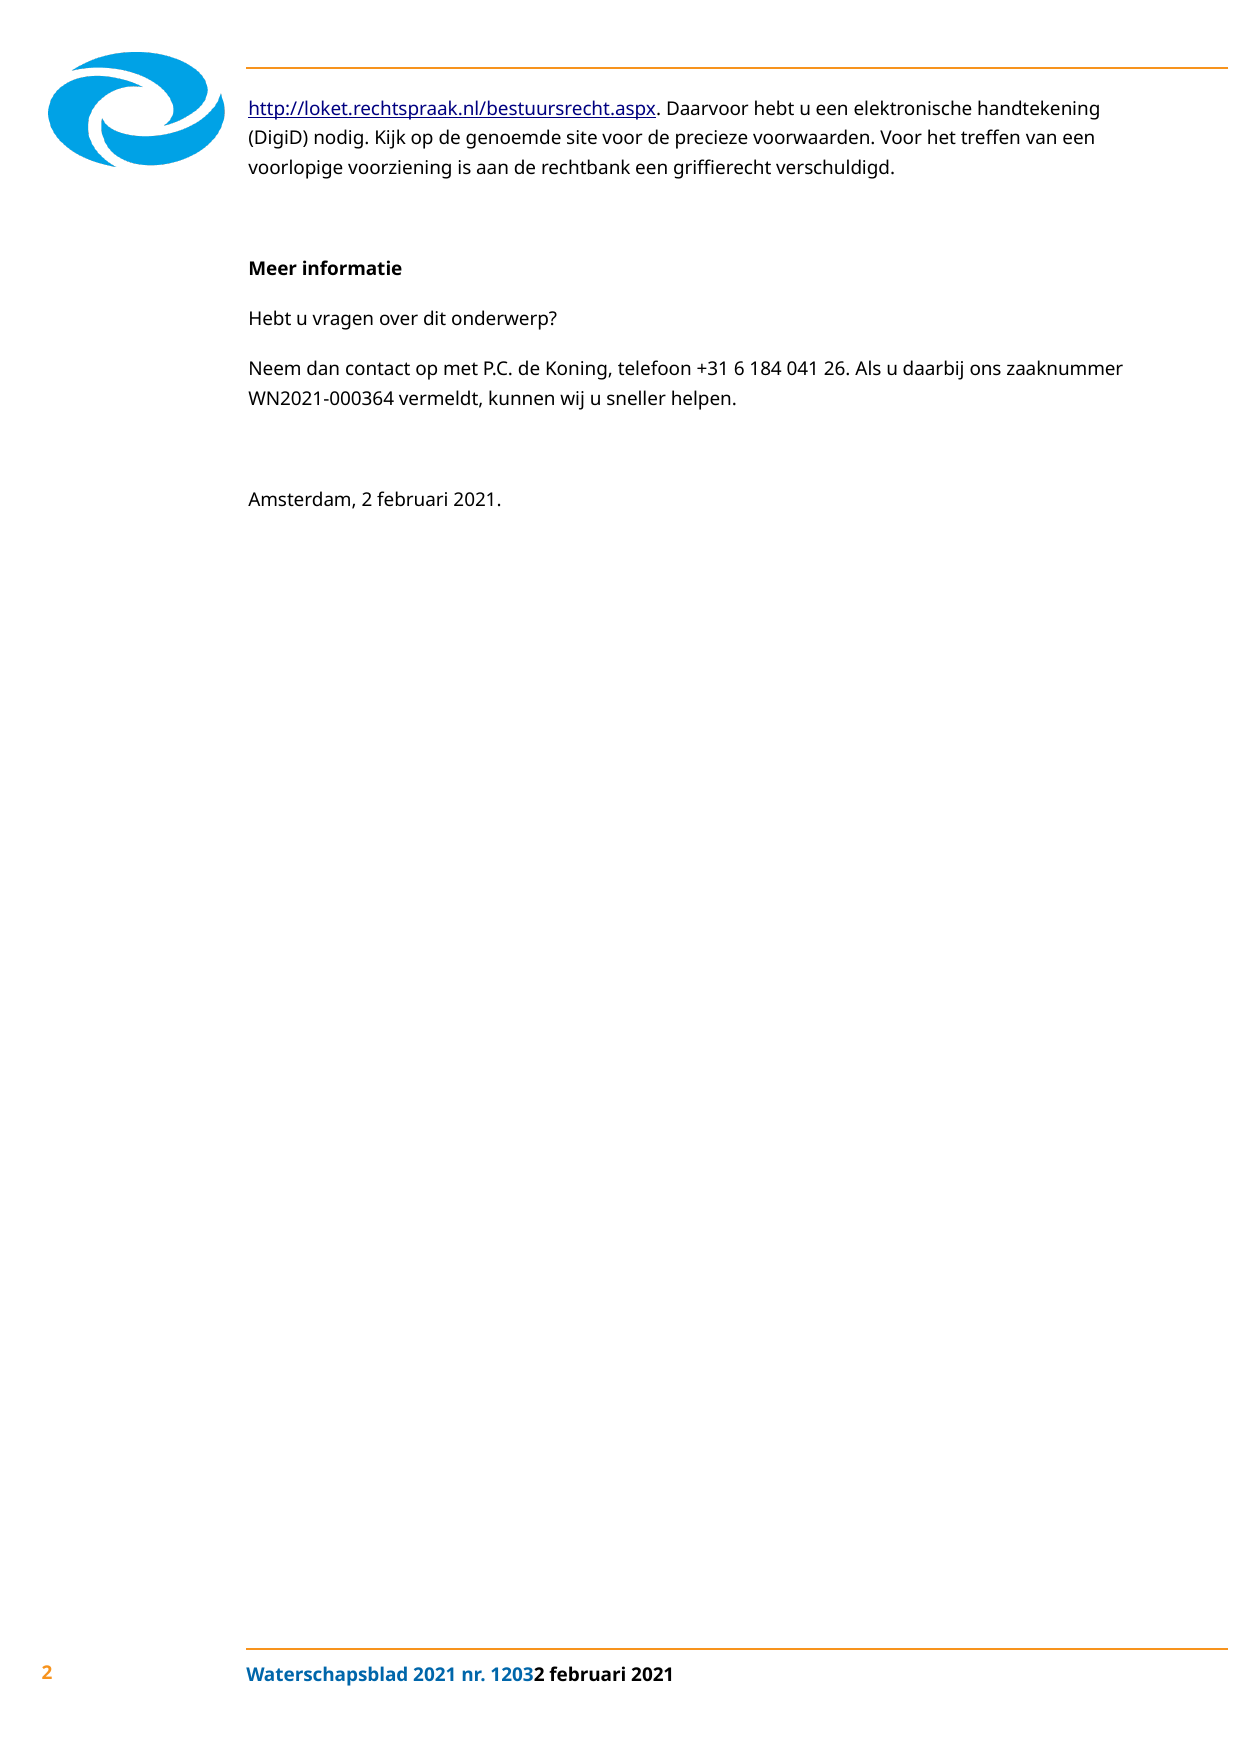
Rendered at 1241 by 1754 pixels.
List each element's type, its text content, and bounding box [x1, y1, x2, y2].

text Neem dan contact op met P.C. de Koning, telefoon +31 6 184 041 26. Als u daarbij ons zaaknummer WN2021-000364 vermeldt, kunnen wij u sneller helpen. [248, 356, 1152, 411]
text Meer informatie [248, 255, 1152, 281]
text http://loket.rechtspraak.nl/bestuursrecht.aspx. Daarvoor hebt u een elektronische handtekening (DigiD) nodig. Kijk op de genoemde site voor de precieze voorwaarden. Voor het treffen van een voorlopige voorziening is aan de rechtbank een griffierecht verschuldigd. [248, 95, 1152, 180]
text Hebt u vragen over dit onderwerp? [248, 305, 1152, 331]
picture [41, 47, 231, 172]
text Amsterdam, 2 februari 2021. [248, 486, 1152, 512]
